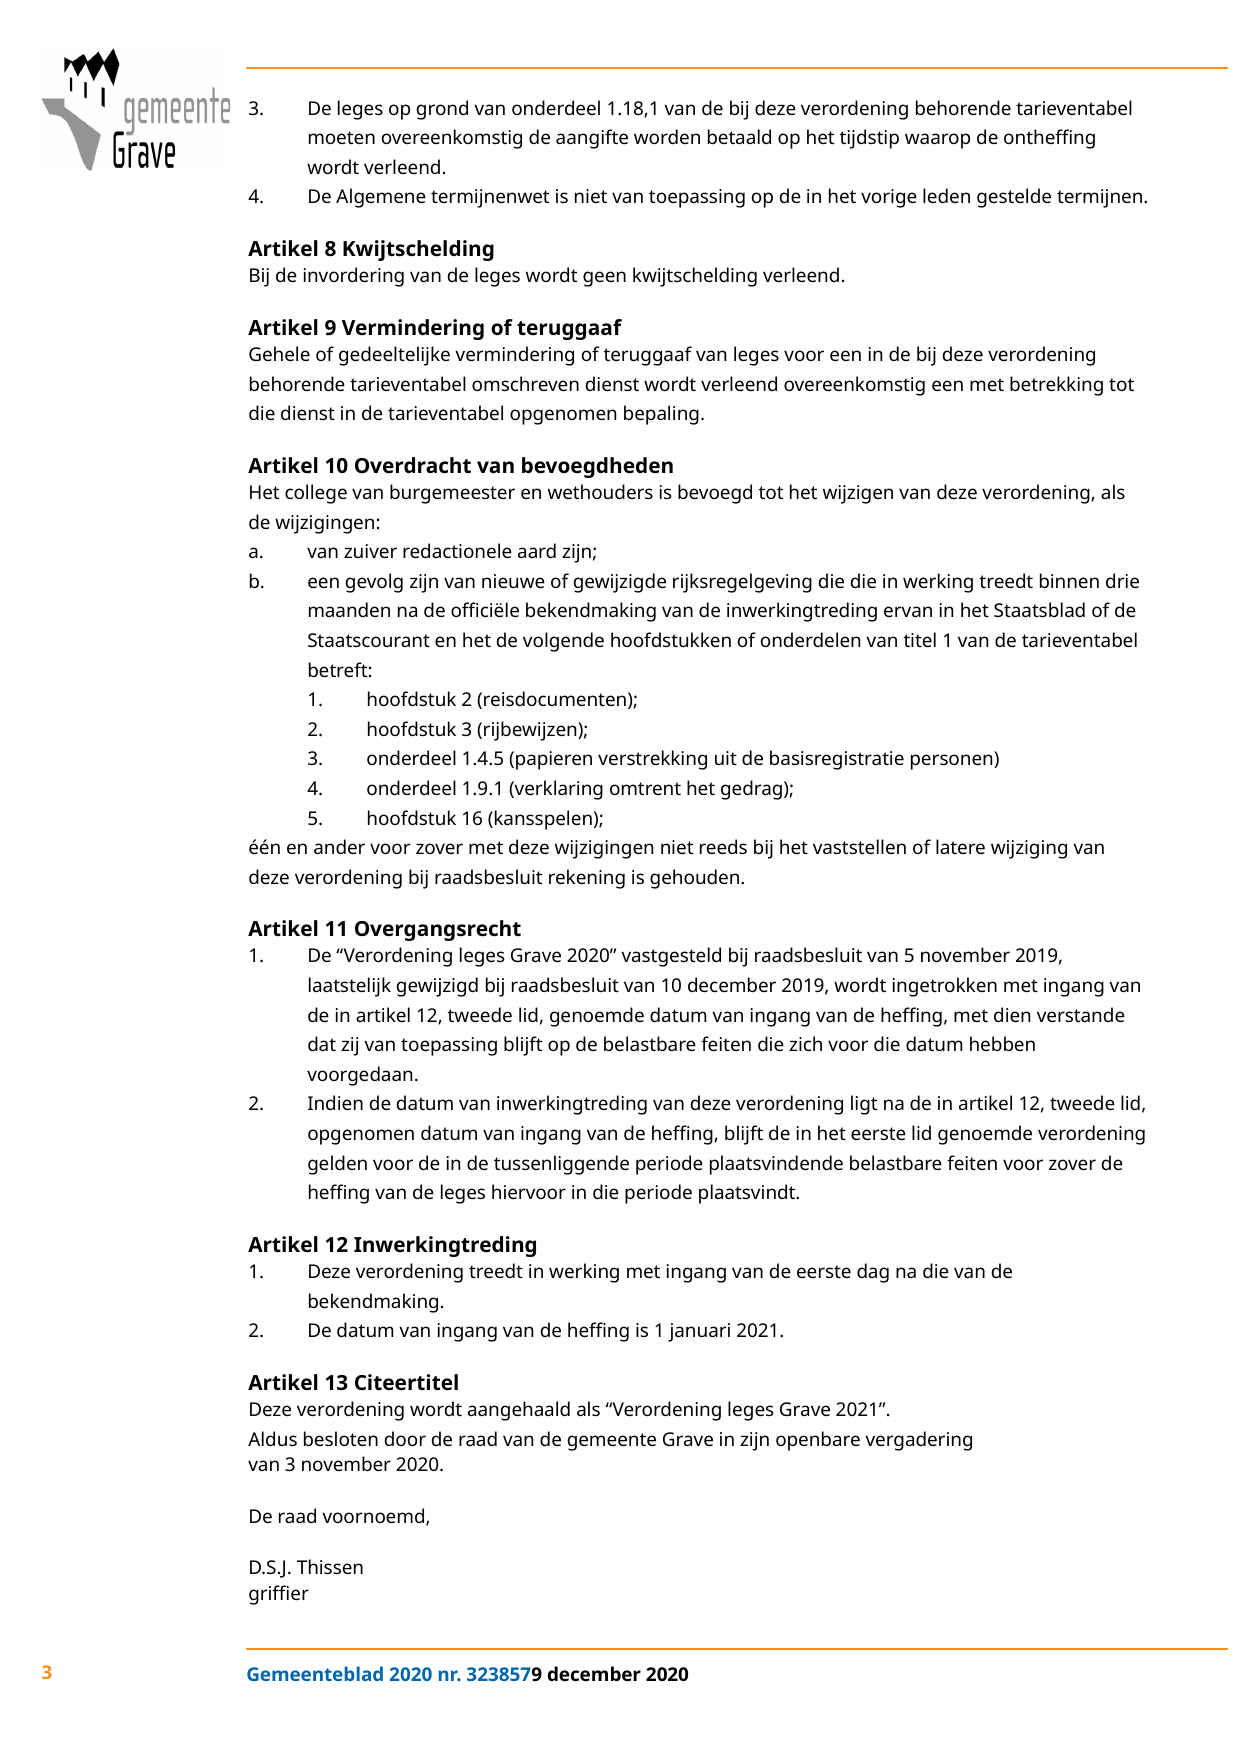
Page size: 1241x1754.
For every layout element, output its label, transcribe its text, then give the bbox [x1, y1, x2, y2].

list Deze verordening treedt in werking met ingang van de eerste dag na die van de bekendmaking. [248, 1258, 1152, 1313]
list onderdeel 1.4.5 (papieren verstrekking uit de basisregistratie personen) [307, 746, 1152, 771]
text De raad voornoemd, [248, 1503, 1152, 1529]
list De datum van ingang van de heffing is 1 januari 2021. [248, 1317, 1152, 1343]
list een gevolg zijn van nieuwe of gewijzigde rijksregelgeving die die in werking treedt binnen drie maanden na de officiële bekendmaking van de inwerkingtreding ervan in het Staatsblad of de Staatscourant en het de volgende hoofdstukken of onderdelen van titel 1 van de tarieventabel betreft: [248, 568, 1152, 682]
list hoofdstuk 16 (kansspelen); [307, 805, 1152, 830]
text Gehele of gedeeltelijke vermindering of teruggaaf van leges voor een in de bij deze verordening behorende tarieventabel omschreven dienst wordt verleend overeenkomstig een met betrekking tot die dienst in de tarieventabel opgenomen bepaling. [248, 341, 1152, 426]
text van 3 november 2020. [248, 1452, 1152, 1477]
text Aldus besloten door de raad van de gemeente Grave in zijn openbare vergadering [248, 1426, 1152, 1452]
text Artikel 13 Citeertitel [248, 1368, 1152, 1396]
text Artikel 11 Overgangsrecht [248, 914, 1152, 943]
list De Algemene termijnenwet is niet van toepassing op de in het vorige leden gestelde termijnen. [248, 183, 1152, 209]
text Artikel 9 Vermindering of teruggaaf [248, 313, 1152, 341]
text D.S.J. Thissen [248, 1554, 1152, 1580]
picture [41, 47, 231, 172]
text Deze verordening wordt aangehaald als “Verordening leges Grave 2021”. [248, 1396, 1152, 1422]
text Artikel 10 Overdracht van bevoegdheden [248, 451, 1152, 479]
text Artikel 8 Kwijtschelding [248, 234, 1152, 262]
text griffier [248, 1580, 1152, 1606]
text Artikel 12 Inwerkingtreding [248, 1230, 1152, 1258]
list hoofdstuk 2 (reisdocumenten); [307, 686, 1152, 712]
text één en ander voor zover met deze wijzigingen niet reeds bij het vaststellen of latere wijziging van deze verordening bij raadsbesluit rekening is gehouden. [248, 834, 1152, 889]
list De leges op grond van onderdeel 1.18,1 van de bij deze verordening behorende tarieventabel moeten overeenkomstig de aangifte worden betaald op het tijdstip waarop de ontheffing wordt verleend. [248, 95, 1152, 180]
text Bij de invordering van de leges wordt geen kwijtschelding verleend. [248, 262, 1152, 288]
list onderdeel 1.9.1 (verklaring omtrent het gedrag); [307, 775, 1152, 801]
list Indien de datum van inwerkingtreding van deze verordening ligt na de in artikel 12, tweede lid, opgenomen datum van ingang van de heffing, blijft de in het eerste lid genoemde verordening gelden voor de in de tussenliggende periode plaatsvindende belastbare feiten voor zover de heffing van de leges hiervoor in die periode plaatsvindt. [248, 1091, 1152, 1205]
list hoofdstuk 3 (rijbewijzen); [307, 716, 1152, 742]
list De “Verordening leges Grave 2020” vastgesteld bij raadsbesluit van 5 november 2019, laatstelijk gewijzigd bij raadsbesluit van 10 december 2019, wordt ingetrokken met ingang van de in artikel 12, tweede lid, genoemde datum van ingang van de heffing, met dien verstande dat zij van toepassing blijft op de belastbare feiten die zich voor die datum hebben voorgedaan. [248, 943, 1152, 1087]
list van zuiver redactionele aard zijn; [248, 538, 1152, 564]
text Het college van burgemeester en wethouders is bevoegd tot het wijzigen van deze verordening, als de wijzigingen: [248, 479, 1152, 534]
